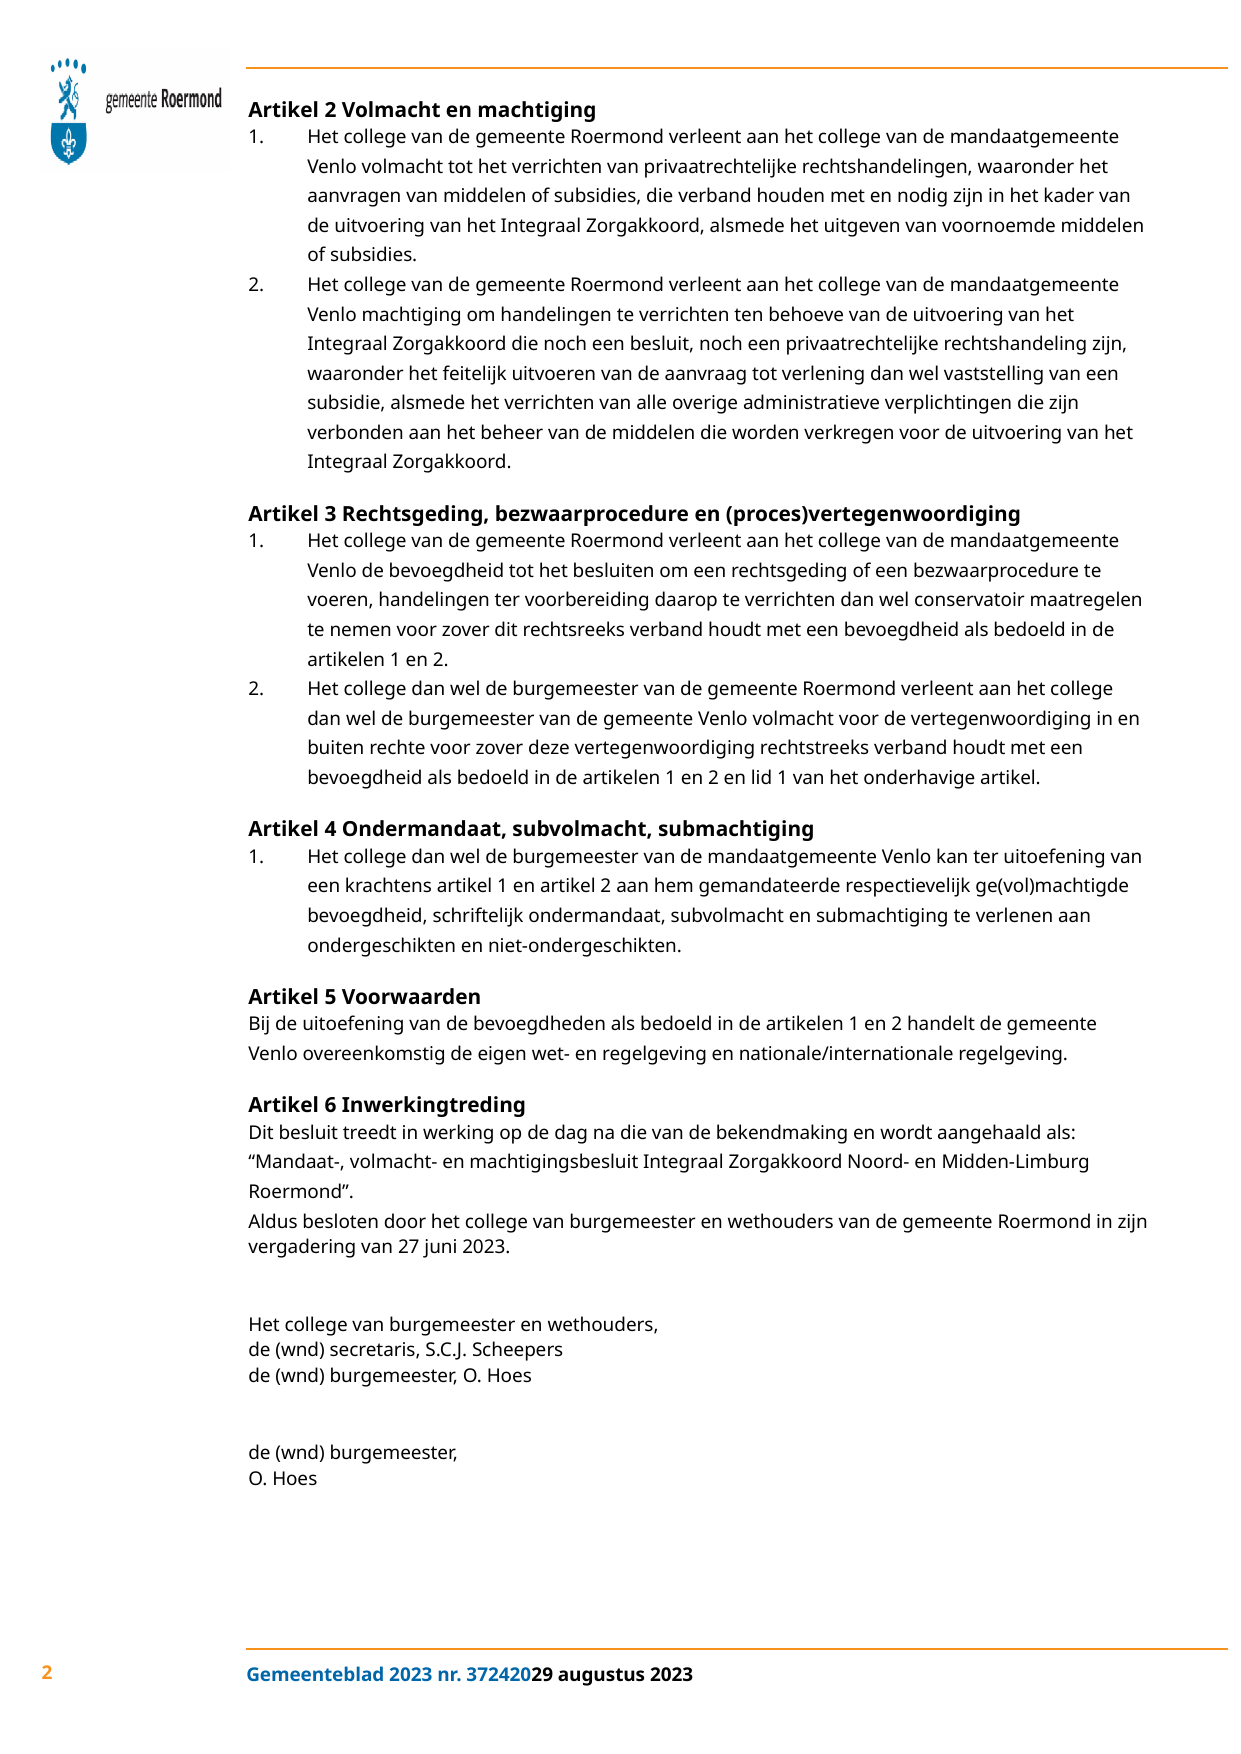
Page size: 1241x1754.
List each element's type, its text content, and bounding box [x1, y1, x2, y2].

text de (wnd) burgemeester, O. Hoes [248, 1362, 1152, 1388]
picture [41, 47, 231, 172]
text de (wnd) burgemeester, [248, 1439, 1152, 1465]
text Aldus besloten door het college van burgemeester en wethouders van de gemeente Roermond in zijn vergadering van 27 juni 2023. [248, 1208, 1152, 1259]
text Artikel 5 Voorwaarden [248, 982, 1152, 1011]
list Het college van de gemeente Roermond verleent aan het college van de mandaatgemeente Venlo volmacht tot het verrichten van privaatrechtelijke rechtshandelingen, waaronder het aanvragen van middelen of subsidies, die verband houden met en nodig zijn in het kader van de uitvoering van het Integraal Zorgakkoord, alsmede het uitgeven van voornoemde middelen of subsidies. [248, 123, 1152, 267]
text Artikel 6 Inwerkingtreding [248, 1091, 1152, 1119]
text Artikel 3 Rechtsgeding, bezwaarprocedure en (proces)vertegenwoordiging [248, 499, 1152, 527]
list Het college van de gemeente Roermond verleent aan het college van de mandaatgemeente Venlo de bevoegdheid tot het besluiten om een rechtsgeding of een bezwaarprocedure te voeren, handelingen ter voorbereiding daarop te verrichten dan wel conservatoir maatregelen te nemen voor zover dit rechtsreeks verband houdt met een bevoegdheid als bedoeld in de artikelen 1 en 2. [248, 527, 1152, 672]
text Artikel 2 Volmacht en machtiging [248, 95, 1152, 123]
text Artikel 4 Ondermandaat, subvolmacht, submachtiging [248, 814, 1152, 843]
list Het college dan wel de burgemeester van de gemeente Roermond verleent aan het college dan wel de burgemeester van de gemeente Venlo volmacht voor de vertegenwoordiging in en buiten rechte voor zover deze vertegenwoordiging rechtstreeks verband houdt met een bevoegdheid als bedoeld in de artikelen 1 en 2 en lid 1 van het onderhavige artikel. [248, 675, 1152, 790]
list Het college dan wel de burgemeester van de mandaatgemeente Venlo kan ter uitoefening van een krachtens artikel 1 en artikel 2 aan hem gemandateerde respectievelijk ge(vol)machtigde bevoegdheid, schriftelijk ondermandaat, subvolmacht en submachtiging te verlenen aan ondergeschikten en niet-ondergeschikten. [248, 843, 1152, 957]
text Het college van burgemeester en wethouders, [248, 1311, 1152, 1336]
list Het college van de gemeente Roermond verleent aan het college van de mandaatgemeente Venlo machtiging om handelingen te verrichten ten behoeve van de uitvoering van het Integraal Zorgakkoord die noch een besluit, noch een privaatrechtelijke rechtshandeling zijn, waaronder het feitelijk uitvoeren van de aanvraag tot verlening dan wel vaststelling van een subsidie, alsmede het verrichten van alle overige administratieve verplichtingen die zijn verbonden aan het beheer van de middelen die worden verkregen voor de uitvoering van het Integraal Zorgakkoord. [248, 271, 1152, 474]
text Dit besluit treedt in werking op de dag na die van de bekendmaking en wordt aangehaald als: “Mandaat-, volmacht- en machtigingsbesluit Integraal Zorgakkoord Noord- en Midden-Limburg Roermond”. [248, 1119, 1152, 1204]
text Bij de uitoefening van de bevoegdheden als bedoeld in de artikelen 1 en 2 handelt de gemeente Venlo overeenkomstig de eigen wet- en regelgeving en nationale/internationale regelgeving. [248, 1011, 1152, 1066]
text de (wnd) secretaris, S.C.J. Scheepers [248, 1336, 1152, 1362]
text O. Hoes [248, 1465, 1152, 1491]
